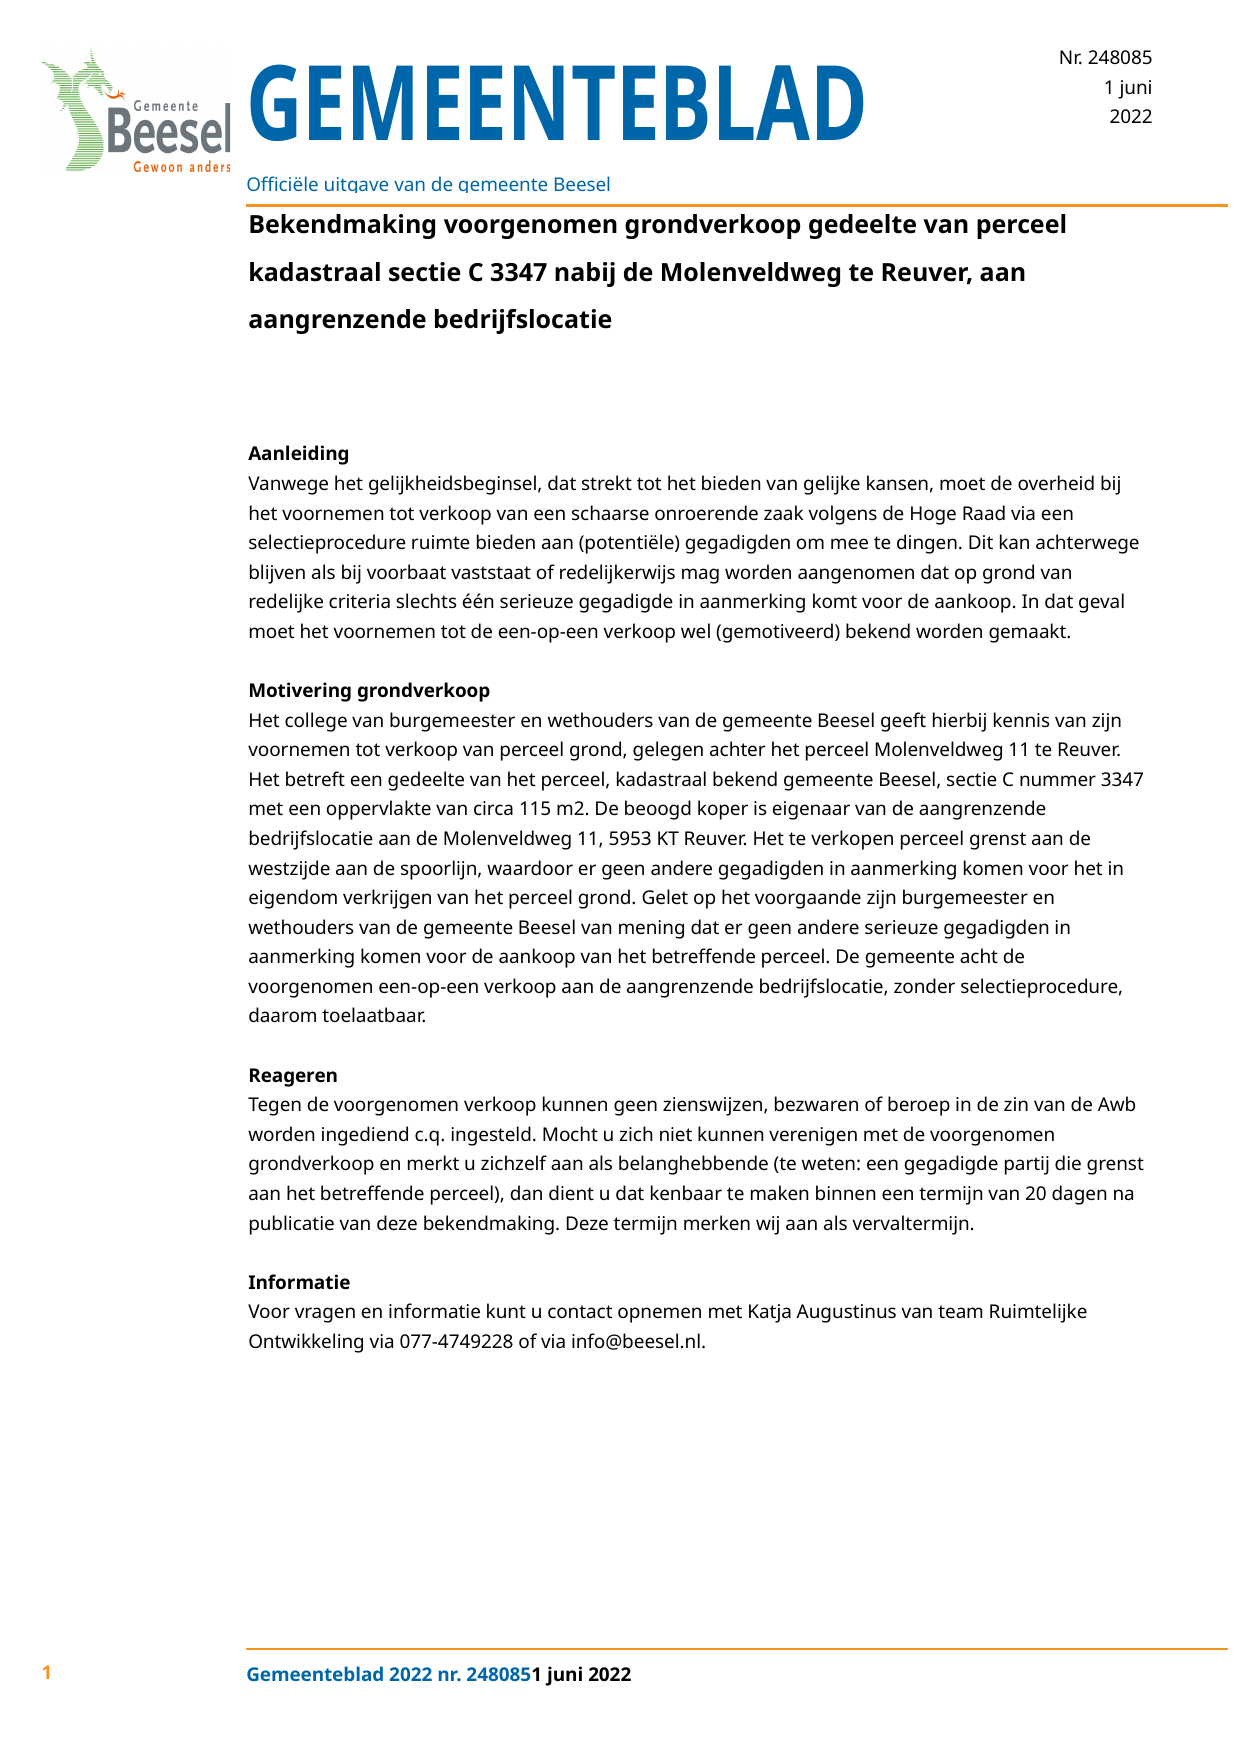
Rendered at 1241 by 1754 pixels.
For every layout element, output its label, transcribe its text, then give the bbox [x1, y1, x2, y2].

text Reageren [248, 1062, 1152, 1087]
text Informatie [248, 1269, 1152, 1294]
text Bekendmaking voorgenomen grondverkoop gedeelte van perceel kadastraal sectie C 3347 nabij de Molenveldweg te Reuver, aan aangrenzende bedrijfslocatie [248, 207, 1152, 336]
text Motivering grondverkoop [248, 677, 1152, 703]
text Tegen de voorgenomen verkoop kunnen geen zienswijzen, bezwaren of beroep in de zin van de Awb worden ingediend c.q. ingesteld. Mocht u zich niet kunnen verenigen met de voorgenomen grondverkoop en merkt u zichzelf aan als belanghebbende (te weten: een gegadigde partij die grenst aan het betreffende perceel), dan dient u dat kenbaar te maken binnen een termijn van 20 dagen na publicatie van deze bekendmaking. Deze termijn merken wij aan als vervaltermijn. [248, 1091, 1152, 1235]
text Vanwege het gelijkheidsbeginsel, dat strekt tot het bieden van gelijke kansen, moet de overheid bij het voornemen tot verkoop van een schaarse onroerende zaak volgens de Hoge Raad via een selectieprocedure ruimte bieden aan (potentiële) gegadigden om mee te dingen. Dit kan achterwege blijven als bij voorbaat vaststaat of redelijkerwijs mag worden aangenomen dat op grond van redelijke criteria slechts één serieuze gegadigde in aanmerking komt voor de aankoop. In dat geval moet het voornemen tot de een-op-een verkoop wel (gemotiveerd) bekend worden gemaakt. [248, 470, 1152, 644]
picture [41, 47, 231, 172]
text Voor vragen en informatie kunt u contact opnemen met Katja Augustinus van team Ruimtelijke Ontwikkeling via 077-4749228 of via info@beesel.nl. [248, 1298, 1152, 1354]
text Aanleiding [248, 441, 1152, 466]
text Het college van burgemeester en wethouders van de gemeente Beesel geeft hierbij kennis van zijn voornemen tot verkoop van perceel grond, gelegen achter het perceel Molenveldweg 11 te Reuver. Het betreft een gedeelte van het perceel, kadastraal bekend gemeente Beesel, sectie C nummer 3347 met een oppervlakte van circa 115 m2. De beoogd koper is eigenaar van de aangrenzende bedrijfslocatie aan de Molenveldweg 11, 5953 KT Reuver. Het te verkopen perceel grenst aan de westzijde aan de spoorlijn, waardoor er geen andere gegadigden in aanmerking komen voor het in eigendom verkrijgen van het perceel grond. Gelet op het voorgaande zijn burgemeester en wethouders van de gemeente Beesel van mening dat er geen andere serieuze gegadigden in aanmerking komen voor de aankoop van het betreffende perceel. De gemeente acht de voorgenomen een-op-een verkoop aan de aangrenzende bedrijfslocatie, zonder selectieprocedure, daarom toelaatbaar. [248, 707, 1152, 1028]
